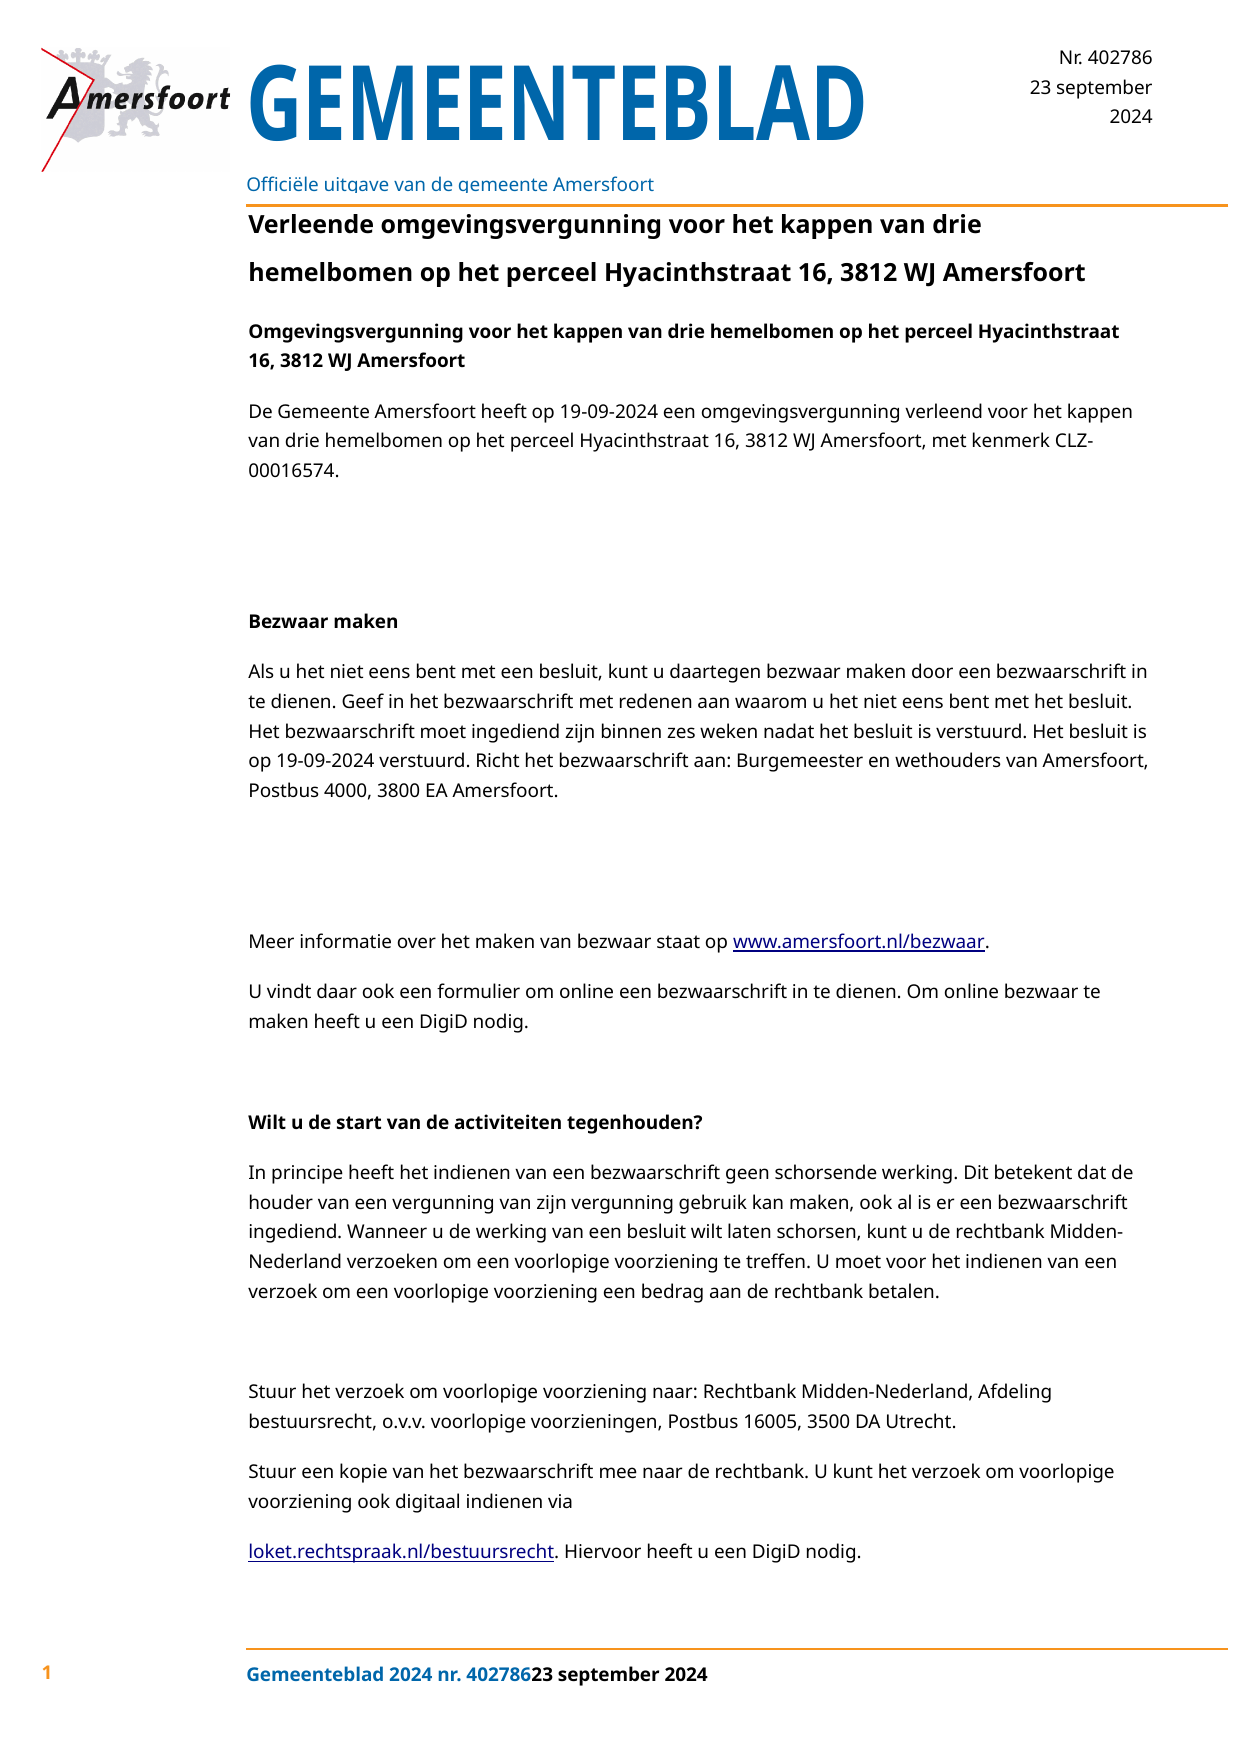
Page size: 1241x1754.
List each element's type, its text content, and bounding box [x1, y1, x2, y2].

text Omgevingsvergunning voor het kappen van drie hemelbomen op het perceel Hyacinthstraat 16, 3812 WJ Amersfoort [248, 318, 1152, 373]
text In principe heeft het indienen van een bezwaarschrift geen schorsende werking. Dit betekent dat de houder van een vergunning van zijn vergunning gebruik kan maken, ook al is er een bezwaarschrift ingediend. Wanneer u de werking van een besluit wilt laten schorsen, kunt u de rechtbank Midden-Nederland verzoeken om een voorlopige voorziening te treffen. U moet voor het indienen van een verzoek om een voorlopige voorziening een bedrag aan de rechtbank betalen. [248, 1159, 1152, 1304]
text Stuur het verzoek om voorlopige voorziening naar: Rechtbank Midden-Nederland, Afdeling bestuursrecht, o.v.v. voorlopige voorzieningen, Postbus 16005, 3500 DA Utrecht. [248, 1379, 1152, 1434]
text Verleende omgevingsvergunning voor het kappen van drie hemelbomen op het perceel Hyacinthstraat 16, 3812 WJ Amersfoort [248, 207, 1152, 288]
text Meer informatie over het maken van bezwaar staat op www.amersfoort.nl/bezwaar. [248, 928, 1152, 954]
picture [41, 47, 231, 172]
text U vindt daar ook een formulier om online een bezwaarschrift in te dienen. Om online bezwaar te maken heeft u een DigiD nodig. [248, 979, 1152, 1034]
text loket.rechtspraak.nl/bestuursrecht. Hiervoor heeft u een DigiD nodig. [248, 1539, 1152, 1564]
text De Gemeente Amersfoort heeft op 19-09-2024 een omgevingsvergunning verleend voor het kappen van drie hemelbomen op het perceel Hyacinthstraat 16, 3812 WJ Amersfoort, met kenmerk CLZ-00016574. [248, 398, 1152, 483]
text Bezwaar maken [248, 608, 1152, 634]
text Wilt u de start van de activiteiten tegenhouden? [248, 1109, 1152, 1135]
text Als u het niet eens bent met een besluit, kunt u daartegen bezwaar maken door een bezwaarschrift in te dienen. Geef in het bezwaarschrift met redenen aan waarom u het niet eens bent met het besluit. Het bezwaarschrift moet ingediend zijn binnen zes weken nadat het besluit is verstuurd. Het besluit is op 19-09-2024 verstuurd. Richt het bezwaarschrift aan: Burgemeester en wethouders van Amersfoort, Postbus 4000, 3800 EA Amersfoort. [248, 659, 1152, 803]
text Stuur een kopie van het bezwaarschrift mee naar de rechtbank. U kunt het verzoek om voorlopige voorziening ook digitaal indienen via [248, 1459, 1152, 1514]
